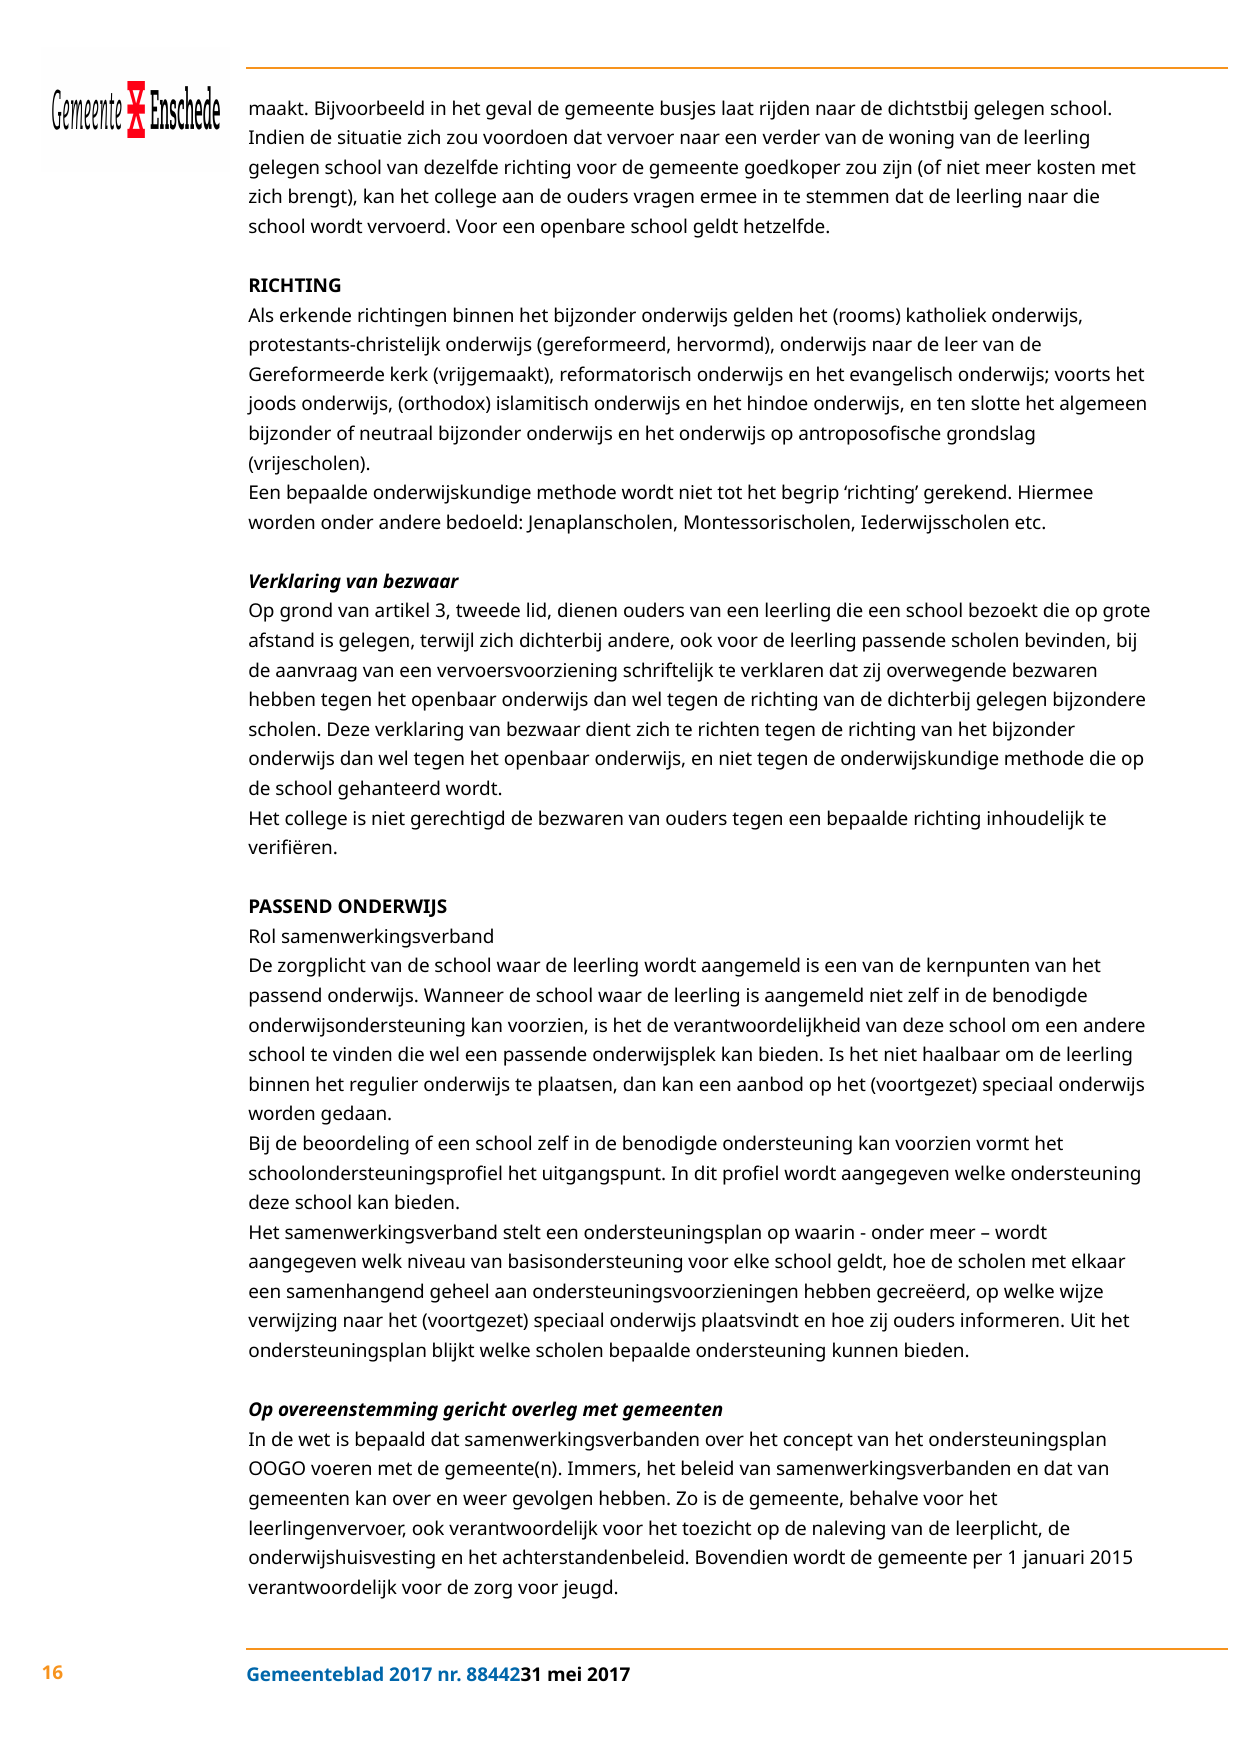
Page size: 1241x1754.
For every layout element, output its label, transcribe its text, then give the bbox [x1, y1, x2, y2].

text De zorgplicht van de school waar de leerling wordt aangemeld is een van de kernpunten van het passend onderwijs. Wanneer de school waar de leerling is aangemeld niet zelf in de benodigde onderwijsondersteuning kan voorzien, is het de verantwoordelijkheid van deze school om een andere school te vinden die wel een passende onderwijsplek kan bieden. Is het niet haalbaar om de leerling binnen het regulier onderwijs te plaatsen, dan kan een aanbod op het (voortgezet) speciaal onderwijs worden gedaan. [248, 953, 1152, 1126]
text In de wet is bepaald dat samenwerkingsverbanden over het concept van het ondersteuningsplan OOGO voeren met de gemeente(n). Immers, het beleid van samenwerkingsverbanden en dat van gemeenten kan over en weer gevolgen hebben. Zo is de gemeente, behalve voor het leerlingenvervoer, ook verantwoordelijk voor het toezicht op de naleving van de leerplicht, de onderwijshuisvesting en het achterstandenbeleid. Bovendien wordt de gemeente per 1 januari 2015 verantwoordelijk voor de zorg voor jeugd. [248, 1426, 1152, 1600]
text Als erkende richtingen binnen het bijzonder onderwijs gelden het (rooms) katholiek onderwijs, protestants-christelijk onderwijs (gereformeerd, hervormd), onderwijs naar de leer van de Gereformeerde kerk (vrijgemaakt), reformatorisch onderwijs en het evangelisch onderwijs; voorts het joods onderwijs, (orthodox) islamitisch onderwijs en het hindoe onderwijs, en ten slotte het algemeen bijzonder of neutraal bijzonder onderwijs en het onderwijs op antroposofische grondslag (vrijescholen). [248, 302, 1152, 476]
text RICHTING [248, 272, 1152, 298]
text Het college is niet gerechtigd de bezwaren van ouders tegen een bepaalde richting inhoudelijk te verifiëren. [248, 805, 1152, 860]
text Het samenwerkingsverband stelt een ondersteuningsplan op waarin - onder meer – wordt aangegeven welk niveau van basisondersteuning voor elke school geldt, hoe de scholen met elkaar een samenhangend geheel aan ondersteuningsvoorzieningen hebben gecreëerd, op welke wijze verwijzing naar het (voortgezet) speciaal onderwijs plaatsvindt en hoe zij ouders informeren. Uit het ondersteuningsplan blijkt welke scholen bepaalde ondersteuning kunnen bieden. [248, 1219, 1152, 1363]
picture [41, 47, 231, 172]
text Een bepaalde onderwijskundige methode wordt niet tot het begrip ‘richting’ gerekend. Hiermee worden onder andere bedoeld: Jenaplanscholen, Montessorischolen, Iederwijsscholen etc. [248, 479, 1152, 535]
text Op overeenstemming gericht overleg met gemeenten [248, 1396, 1152, 1422]
text Indien de situatie zich zou voordoen dat vervoer naar een verder van de woning van de leerling gelegen school van dezelfde richting voor de gemeente goedkoper zou zijn (of niet meer kosten met zich brengt), kan het college aan de ouders vragen ermee in te stemmen dat de leerling naar die school wordt vervoerd. Voor een openbare school geldt hetzelfde. [248, 124, 1152, 239]
text Bij de beoordeling of een school zelf in de benodigde ondersteuning kan voorzien vormt het schoolondersteuningsprofiel het uitgangspunt. In dit profiel wordt aangegeven welke ondersteuning deze school kan bieden. [248, 1130, 1152, 1215]
text Op grond van artikel 3, tweede lid, dienen ouders van een leerling die een school bezoekt die op grote afstand is gelegen, terwijl zich dichterbij andere, ook voor de leerling passende scholen bevinden, bij de aanvraag van een vervoersvoorziening schriftelijk te verklaren dat zij overwegende bezwaren hebben tegen het openbaar onderwijs dan wel tegen de richting van de dichterbij gelegen bijzondere scholen. Deze verklaring van bezwaar dient zich te richten tegen de richting van het bijzonder onderwijs dan wel tegen het openbaar onderwijs, en niet tegen de onderwijskundige methode die op de school gehanteerd wordt. [248, 598, 1152, 801]
text PASSEND ONDERWIJS [248, 893, 1152, 919]
text maakt. Bijvoorbeeld in het geval de gemeente busjes laat rijden naar de dichtstbij gelegen school. [248, 95, 1152, 121]
text Verklaring van bezwaar [248, 568, 1152, 594]
text Rol samenwerkingsverband [248, 923, 1152, 949]
